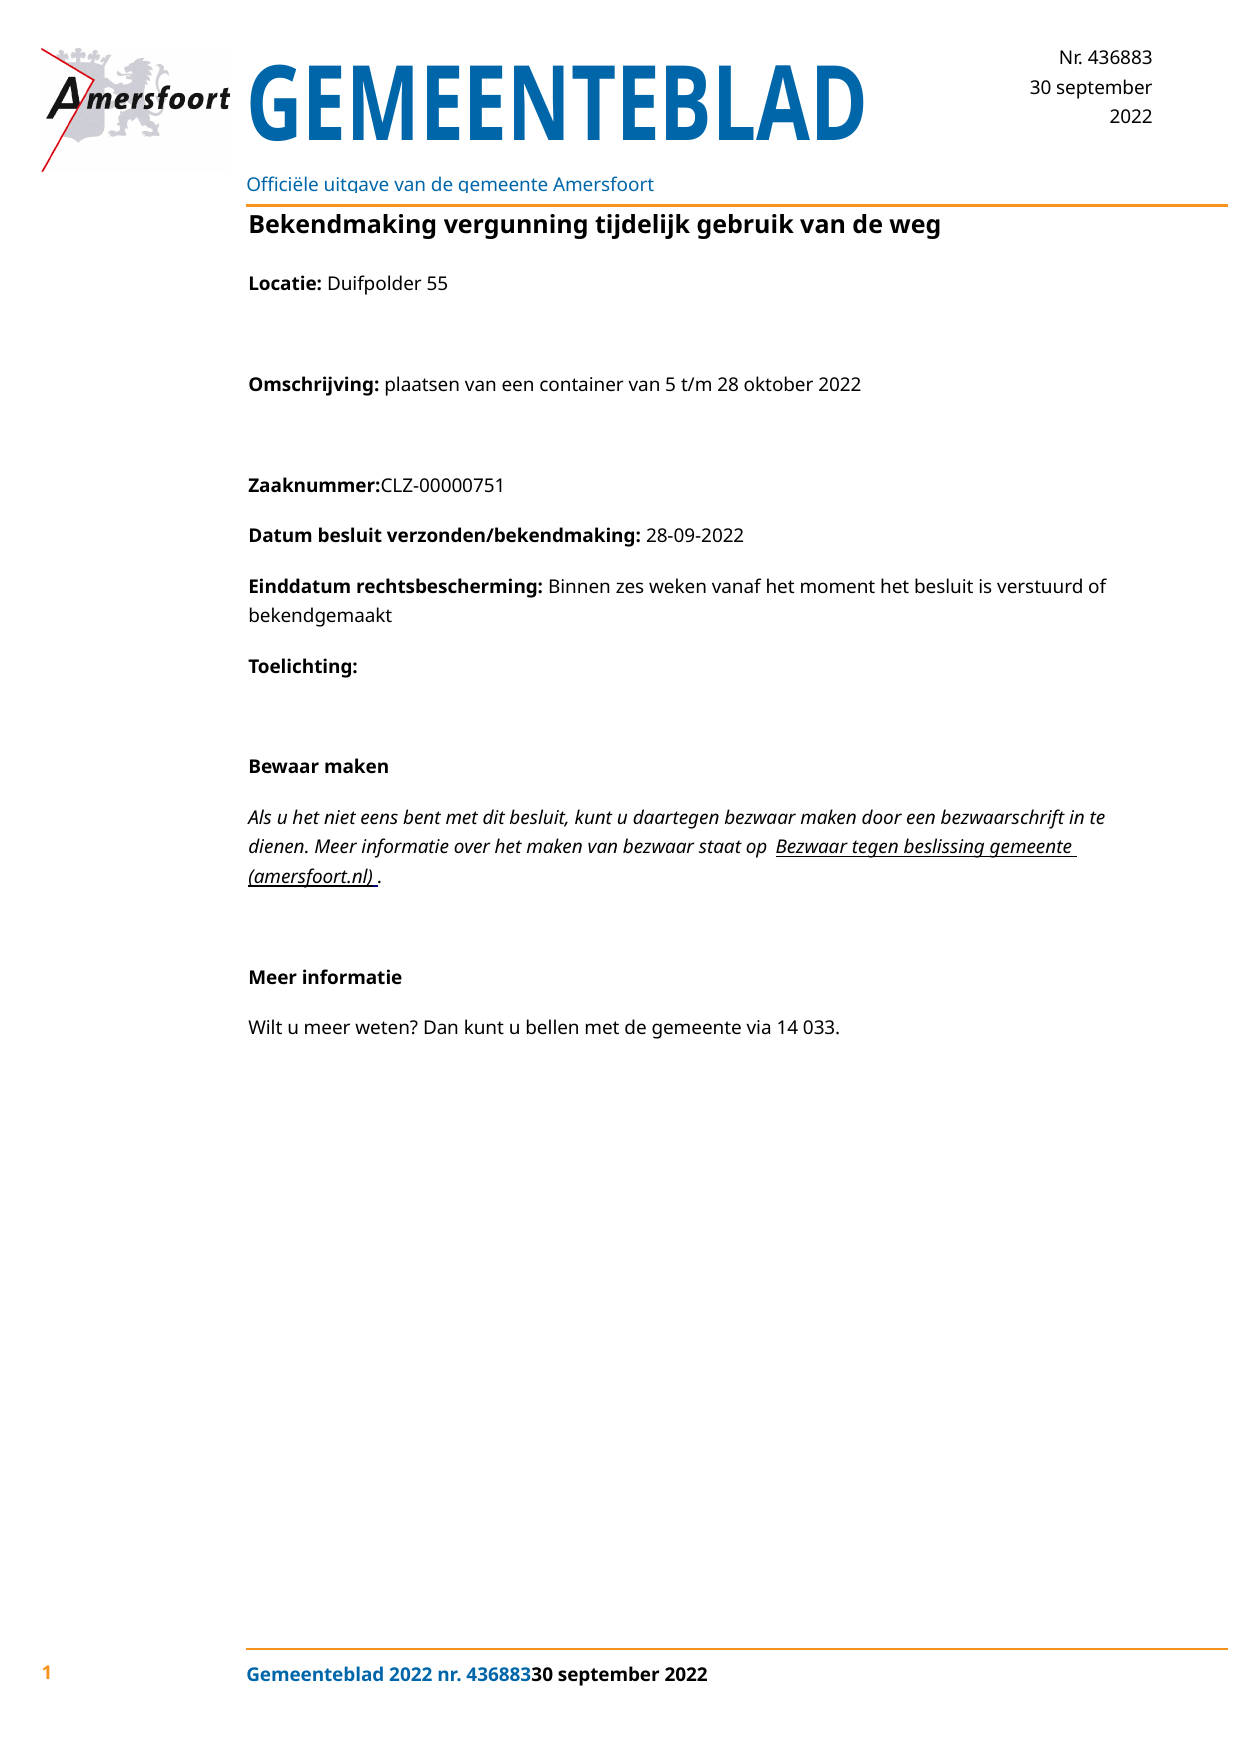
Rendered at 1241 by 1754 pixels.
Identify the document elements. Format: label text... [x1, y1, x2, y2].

text Meer informatie [248, 964, 1152, 990]
text Locatie: Duifpolder 55 [248, 270, 1152, 296]
picture [41, 47, 231, 172]
text Datum besluit verzonden/bekendmaking: 28-09-2022 [248, 522, 1152, 548]
text Einddatum rechtsbescherming: Binnen zes weken vanaf het moment het besluit is verstuurd of bekendgemaakt [248, 573, 1152, 628]
text Wilt u meer weten? Dan kunt u bellen met de gemeente via 14 033. [248, 1014, 1152, 1040]
text Omschrijving: plaatsen van een container van 5 t/m 28 oktober 2022 [248, 371, 1152, 397]
text Bekendmaking vergunning tijdelijk gebruik van de weg [248, 207, 1152, 241]
text Zaaknummer:CLZ-00000751 [248, 472, 1152, 498]
text Toelichting: [248, 653, 1152, 678]
text Bewaar maken [248, 754, 1152, 779]
text Als u het niet eens bent met dit besluit, kunt u daartegen bezwaar maken door een bezwaarschrift in te dienen. Meer informatie over het maken van bezwaar staat op Bezwaar tegen beslissing gemeente (amersfoort.nl) . [248, 804, 1152, 889]
